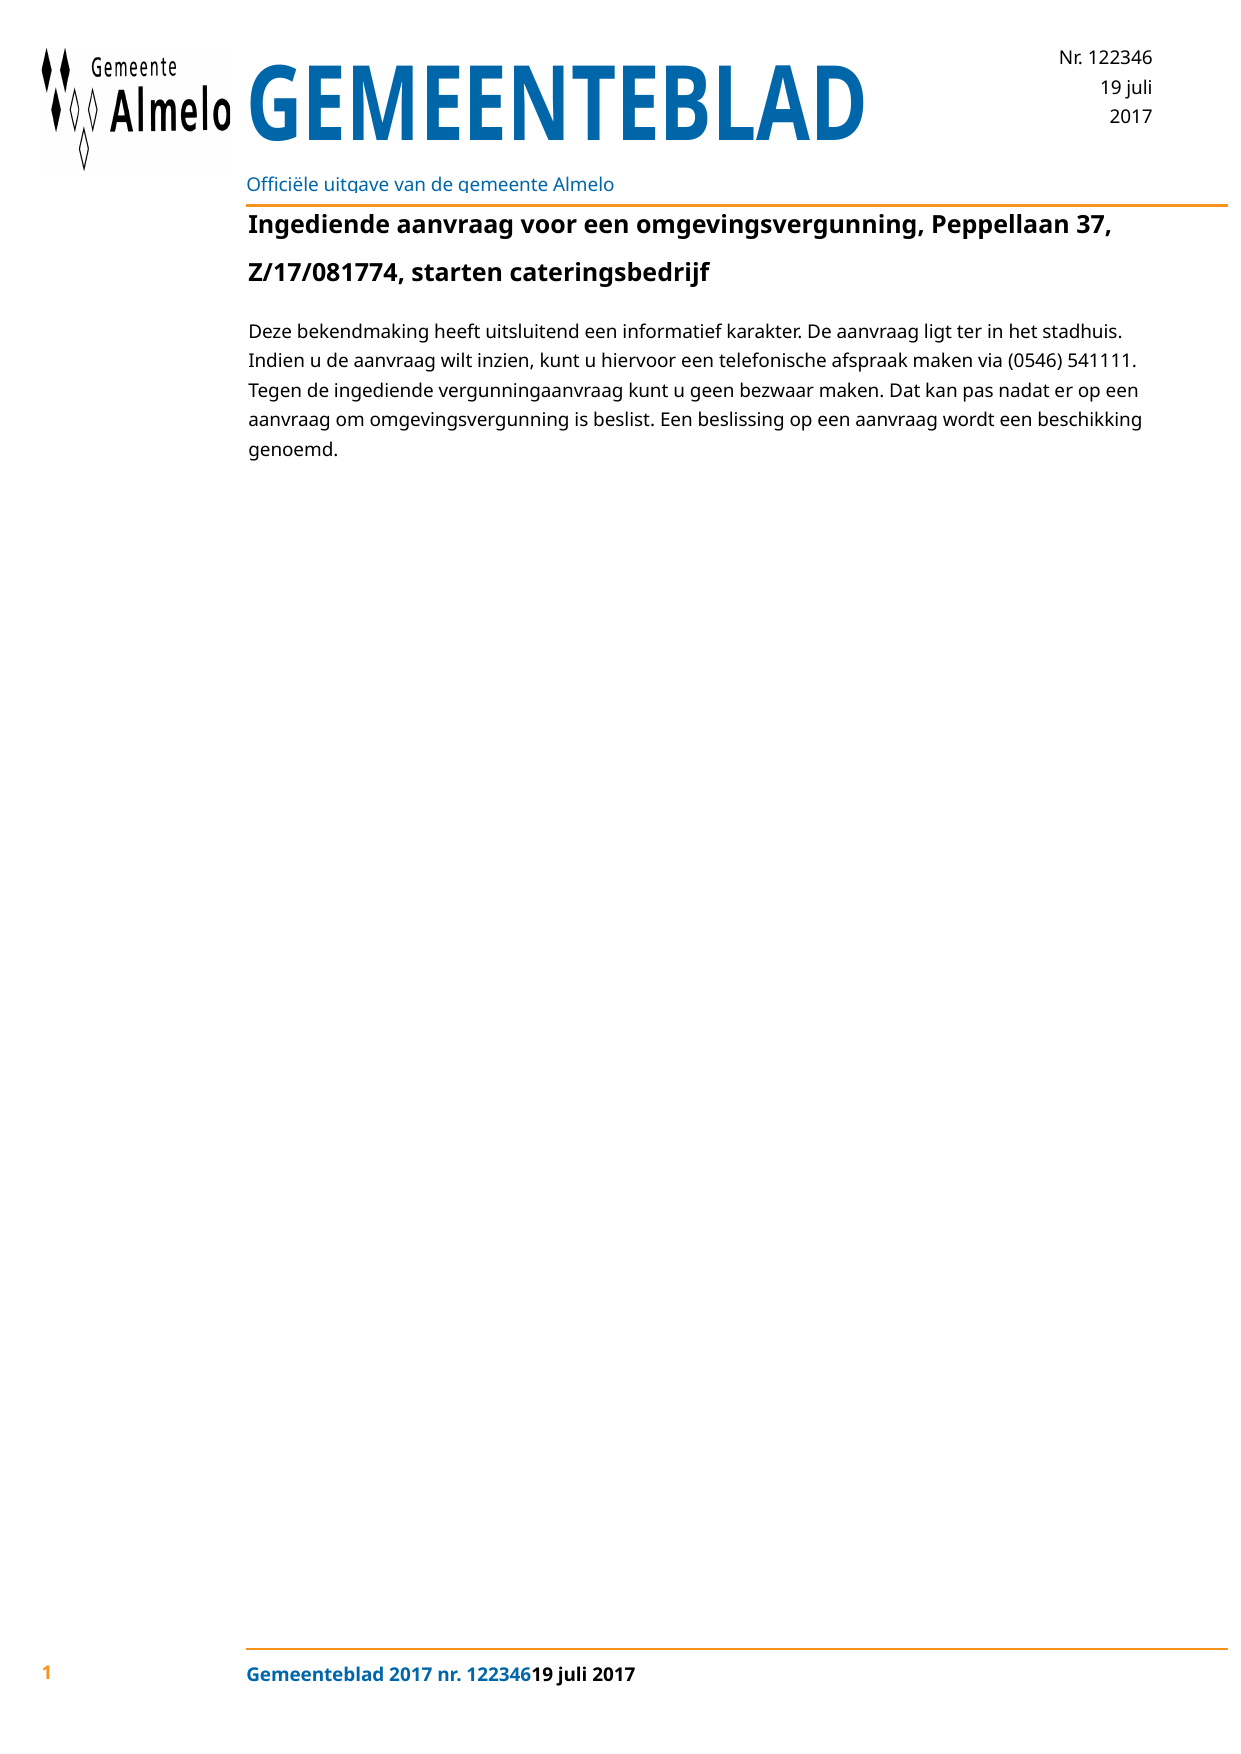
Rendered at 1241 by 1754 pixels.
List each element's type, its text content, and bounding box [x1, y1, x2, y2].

picture [41, 47, 231, 172]
text Deze bekendmaking heeft uitsluitend een informatief karakter. De aanvraag ligt ter in het stadhuis. Indien u de aanvraag wilt inzien, kunt u hiervoor een telefonische afspraak maken via (0546) 541111. Tegen de ingediende vergunningaanvraag kunt u geen bezwaar maken. Dat kan pas nadat er op een aanvraag om omgevingsvergunning is beslist. Een beslissing op een aanvraag wordt een beschikking genoemd. [248, 318, 1152, 462]
text Ingediende aanvraag voor een omgevingsvergunning, Peppellaan 37, Z/17/081774, starten cateringsbedrijf [248, 207, 1152, 288]
